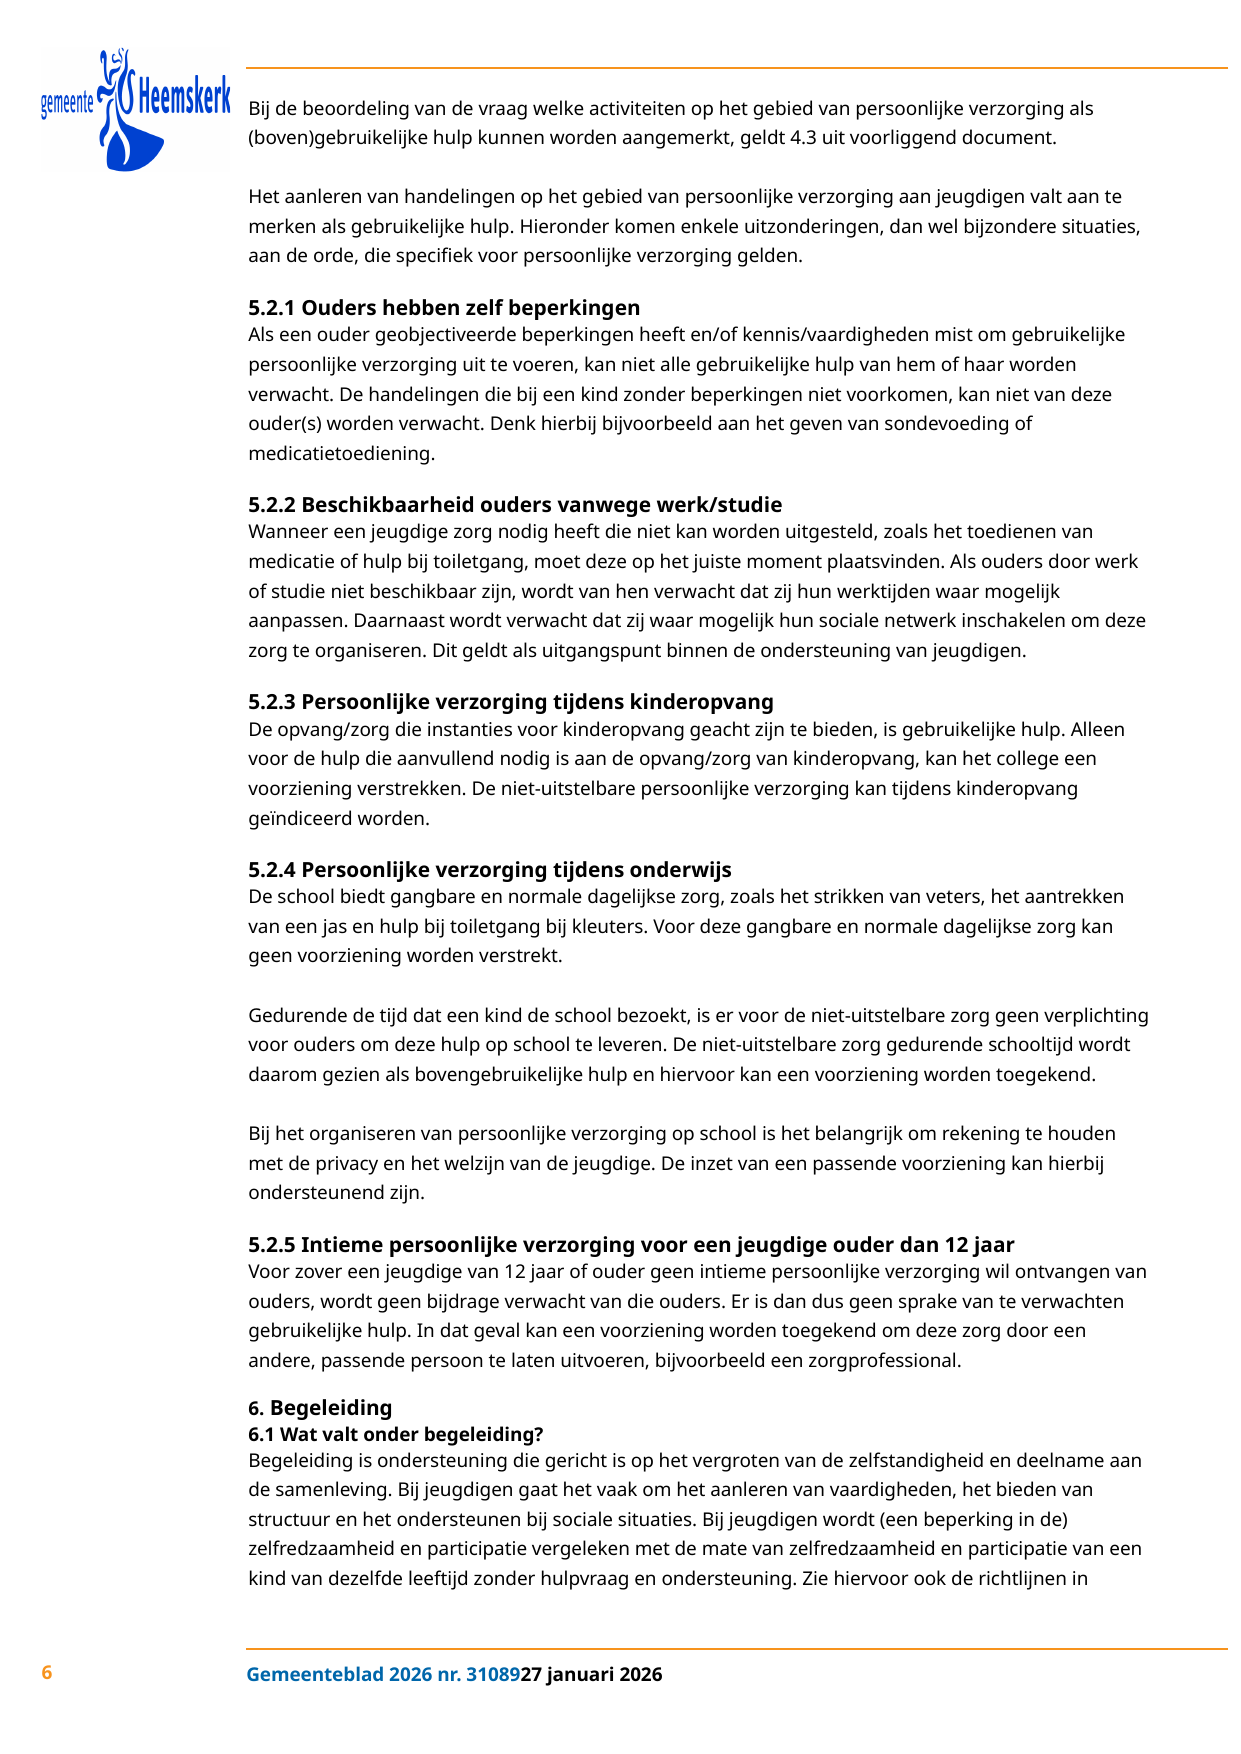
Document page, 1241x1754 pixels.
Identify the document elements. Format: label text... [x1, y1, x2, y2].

text Voor zover een jeugdige van 12 jaar of ouder geen intieme persoonlijke verzorging wil ontvangen van ouders, wordt geen bijdrage verwacht van die ouders. Er is dan dus geen sprake van te verwachten gebruikelijke hulp. In dat geval kan een voorziening worden toegekend om deze zorg door een andere, passende persoon te laten uitvoeren, bijvoorbeeld een zorgprofessional. [248, 1258, 1152, 1373]
text De opvang/zorg die instanties voor kinderopvang geacht zijn te bieden, is gebruikelijke hulp. Alleen voor de hulp die aanvullend nodig is aan de opvang/zorg van kinderopvang, kan het college een voorziening verstrekken. De niet-uitstelbare persoonlijke verzorging kan tijdens kinderopvang geïndiceerd worden. [248, 716, 1152, 830]
text 6. Begeleiding [248, 1393, 1152, 1421]
text Het aanleren van handelingen op het gebied van persoonlijke verzorging aan jeugdigen valt aan te merken als gebruikelijke hulp. Hieronder komen enkele uitzonderingen, dan wel bijzondere situaties, aan de orde, die specifiek voor persoonlijke verzorging gelden. [248, 183, 1152, 268]
text 5.2.5 Intieme persoonlijke verzorging voor een jeugdige ouder dan 12 jaar [248, 1230, 1152, 1258]
text De school biedt gangbare en normale dagelijkse zorg, zoals het strikken van veters, het aantrekken van een jas en hulp bij toiletgang bij kleuters. Voor deze gangbare en normale dagelijkse zorg kan geen voorziening worden verstrekt. [248, 883, 1152, 968]
text Als een ouder geobjectiveerde beperkingen heeft en/of kennis/vaardigheden mist om gebruikelijke persoonlijke verzorging uit te voeren, kan niet alle gebruikelijke hulp van hem of haar worden verwacht. De handelingen die bij een kind zonder beperkingen niet voorkomen, kan niet van deze ouder(s) worden verwacht. Denk hierbij bijvoorbeeld aan het geven van sondevoeding of medicatietoediening. [248, 322, 1152, 466]
text 5.2.1 Ouders hebben zelf beperkingen [248, 293, 1152, 322]
text Wanneer een jeugdige zorg nodig heeft die niet kan worden uitgesteld, zoals het toedienen van medicatie of hulp bij toiletgang, moet deze op het juiste moment plaatsvinden. Als ouders door werk of studie niet beschikbaar zijn, wordt van hen verwacht dat zij hun werktijden waar mogelijk aanpassen. Daarnaast wordt verwacht dat zij waar mogelijk hun sociale netwerk inschakelen om deze zorg te organiseren. Dit geldt als uitgangspunt binnen de ondersteuning van jeugdigen. [248, 519, 1152, 663]
text 5.2.3 Persoonlijke verzorging tijdens kinderopvang [248, 687, 1152, 716]
text Bij het organiseren van persoonlijke verzorging op school is het belangrijk om rekening te houden met de privacy en het welzijn van de jeugdige. De inzet van een passende voorziening kan hierbij ondersteunend zijn. [248, 1120, 1152, 1205]
text 5.2.4 Persoonlijke verzorging tijdens onderwijs [248, 855, 1152, 883]
picture [41, 47, 231, 172]
text Begeleiding is ondersteuning die gericht is op het vergroten van de zelfstandigheid en deelname aan de samenleving. Bij jeugdigen gaat het vaak om het aanleren van vaardigheden, het bieden van structuur en het ondersteunen bij sociale situaties. Bij jeugdigen wordt (een beperking in de) zelfredzaamheid en participatie vergeleken met de mate van zelfredzaamheid en participatie van een kind van dezelfde leeftijd zonder hulpvraag en ondersteuning. Zie hiervoor ook de richtlijnen in [248, 1447, 1152, 1591]
text Bij de beoordeling van de vraag welke activiteiten op het gebied van persoonlijke verzorging als (boven)gebruikelijke hulp kunnen worden aangemerkt, geldt 4.3 uit voorliggend document. [248, 95, 1152, 150]
text 6.1 Wat valt onder begeleiding? [248, 1421, 1152, 1447]
text 5.2.2 Beschikbaarheid ouders vanwege werk/studie [248, 490, 1152, 519]
text Gedurende de tijd dat een kind de school bezoekt, is er voor de niet-uitstelbare zorg geen verplichting voor ouders om deze hulp op school te leveren. De niet-uitstelbare zorg gedurende schooltijd wordt daarom gezien als bovengebruikelijke hulp en hiervoor kan een voorziening worden toegekend. [248, 1002, 1152, 1087]
